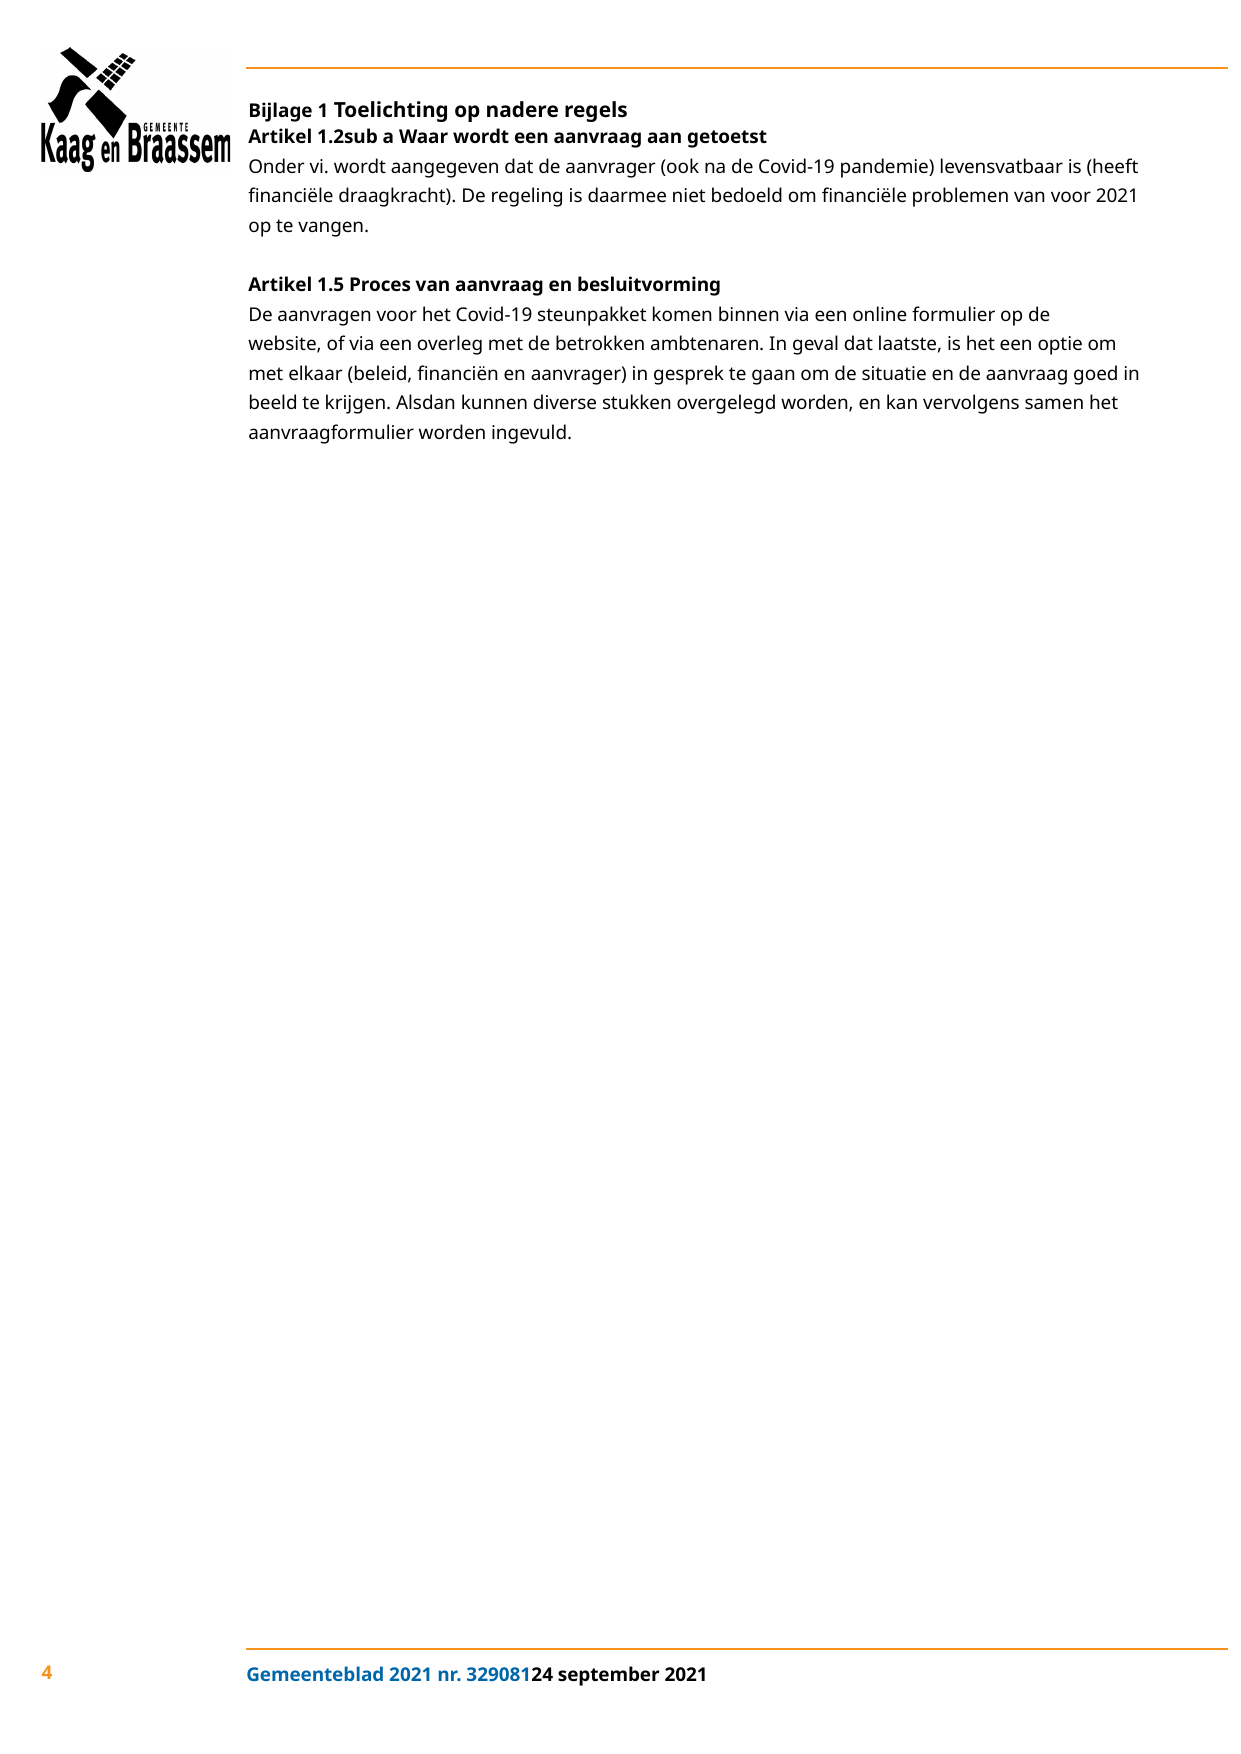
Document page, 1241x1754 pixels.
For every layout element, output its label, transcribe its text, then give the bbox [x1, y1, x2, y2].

text Bijlage 1 Toelichting op nadere regels [248, 95, 1152, 123]
text website, of via een overleg met de betrokken ambtenaren. In geval dat laatste, is het een optie om met elkaar (beleid, financiën en aanvrager) in gesprek te gaan om de situatie en de aanvraag goed in beeld te krijgen. Alsdan kunnen diverse stukken overgelegd worden, en kan vervolgens samen het aanvraagformulier worden ingevuld. [248, 330, 1152, 445]
text Onder vi. wordt aangegeven dat de aanvrager (ook na de Covid-19 pandemie) levensvatbaar is (heeft financiële draagkracht). De regeling is daarmee niet bedoeld om financiële problemen van voor 2021 op te vangen. [248, 153, 1152, 238]
picture [41, 47, 231, 172]
text De aanvragen voor het Covid-19 steunpakket komen binnen via een online formulier op de [248, 301, 1152, 327]
text Artikel 1.2sub a Waar wordt een aanvraag aan getoetst [248, 123, 1152, 149]
text Artikel 1.5 Proces van aanvraag en besluitvorming [248, 271, 1152, 297]
